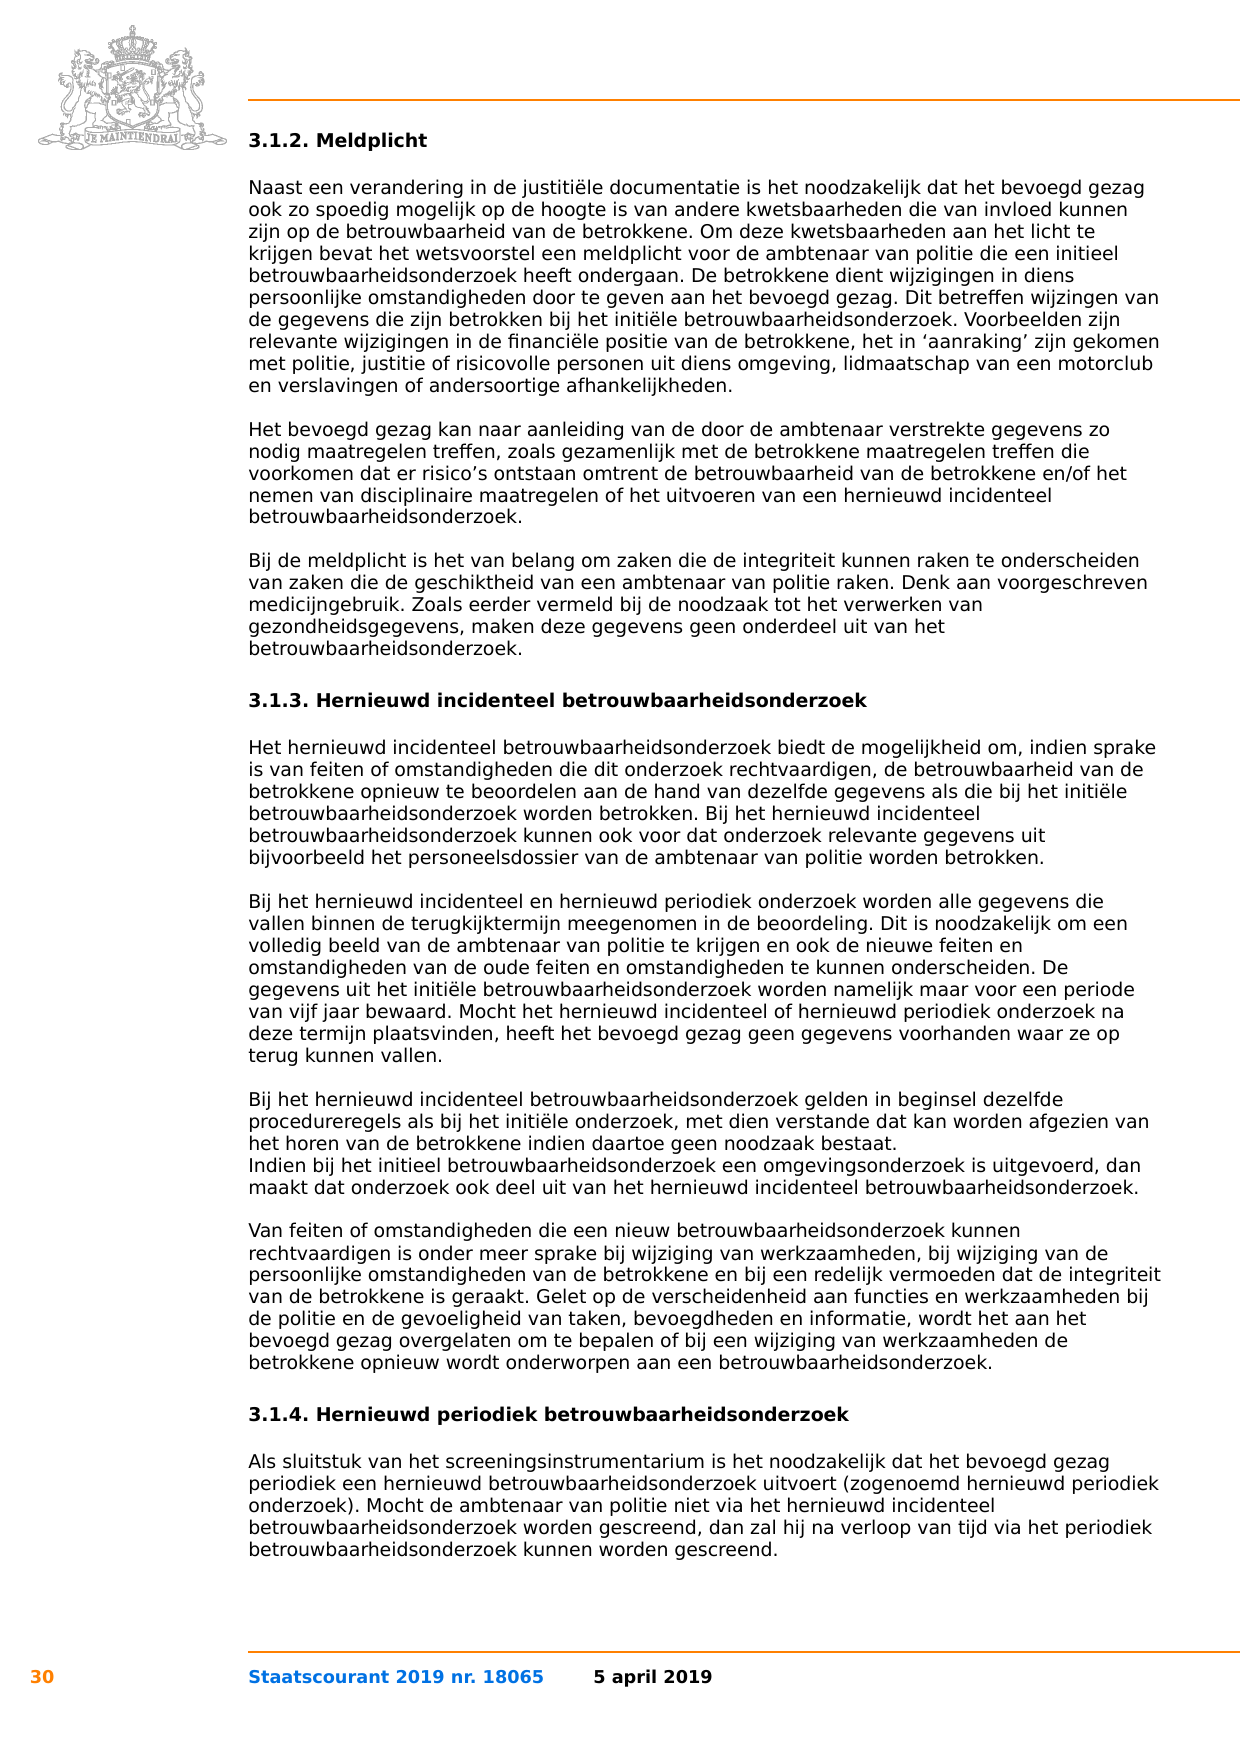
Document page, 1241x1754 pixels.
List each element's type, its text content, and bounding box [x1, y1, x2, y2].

subtitle 3.1.3. Hernieuwd incidenteel betrouwbaarheidsonderzoek [248, 690, 1163, 712]
text Naast een verandering in de justitiële documentatie is het noodzakelijk dat het bevoegd gezag ook zo spoedig mogelijk op de hoogte is van andere kwetsbaarheden die van invloed kunnen zijn op de betrouwbaarheid van de betrokkene. Om deze kwetsbaarheden aan het licht te krijgen bevat het wetsvoorstel een meldplicht voor de ambtenaar van politie die een initieel betrouwbaarheidsonderzoek heeft ondergaan. De betrokkene dient wijzigingen in diens persoonlijke omstandigheden door te geven aan het bevoegd gezag. Dit betreffen wijzingen van de gegevens die zijn betrokken bij het initiële betrouwbaarheidsonderzoek. Voorbeelden zijn relevante wijzigingen in de financiële positie van de betrokkene, het in ‘aanraking’ zijn gekomen met politie, justitie of risicovolle personen uit diens omgeving, lidmaatschap van een motorclub en verslavingen of andersoortige afhankelijkheden. [248, 177, 1163, 397]
text Als sluitstuk van het screeningsinstrumentarium is het noodzakelijk dat het bevoegd gezag periodiek een hernieuwd betrouwbaarheidsonderzoek uitvoert (zogenoemd hernieuwd periodiek onderzoek). Mocht de ambtenaar van politie niet via het hernieuwd incidenteel betrouwbaarheidsonderzoek worden gescreend, dan zal hij na verloop van tijd via het periodiek betrouwbaarheidsonderzoek kunnen worden gescreend. [248, 1451, 1163, 1561]
subtitle 3.1.2. Meldplicht [248, 130, 1163, 152]
text Indien bij het initieel betrouwbaarheidsonderzoek een omgevingsonderzoek is uitgevoerd, dan maakt dat onderzoek ook deel uit van het hernieuwd incidenteel betrouwbaarheidsonderzoek. [248, 1154, 1163, 1198]
text Bij de meldplicht is het van belang om zaken die de integriteit kunnen raken te onderscheiden van zaken die de geschiktheid van een ambtenaar van politie raken. Denk aan voorgeschreven medicijngebruik. Zoals eerder vermeld bij de noodzaak tot het verwerken van gezondheidsgegevens, maken deze gegevens geen onderdeel uit van het betrouwbaarheidsonderzoek. [248, 550, 1163, 660]
text Het hernieuwd incidenteel betrouwbaarheidsonderzoek biedt de mogelijkheid om, indien sprake is van feiten of omstandigheden die dit onderzoek rechtvaardigen, de betrouwbaarheid van de betrokkene opnieuw te beoordelen aan de hand van dezelfde gegevens als die bij het initiële betrouwbaarheidsonderzoek worden betrokken. Bij het hernieuwd incidenteel betrouwbaarheidsonderzoek kunnen ook voor dat onderzoek relevante gegevens uit bijvoorbeeld het personeelsdossier van de ambtenaar van politie worden betrokken. [248, 737, 1163, 869]
text Van feiten of omstandigheden die een nieuw betrouwbaarheidsonderzoek kunnen rechtvaardigen is onder meer sprake bij wijziging van werkzaamheden, bij wijziging van de persoonlijke omstandigheden van de betrokkene en bij een redelijk vermoeden dat de integriteit van de betrokkene is geraakt. Gelet op de verscheidenheid aan functies en werkzaamheden bij de politie en de gevoeligheid van taken, bevoegdheden en informatie, wordt het aan het bevoegd gezag overgelaten om te bepalen of bij een wijziging van werkzaamheden de betrokkene opnieuw wordt onderworpen aan een betrouwbaarheidsonderzoek. [248, 1220, 1163, 1374]
text Bij het hernieuwd incidenteel en hernieuwd periodiek onderzoek worden alle gegevens die vallen binnen de terugkijktermijn meegenomen in de beoordeling. Dit is noodzakelijk om een volledig beeld van de ambtenaar van politie te krijgen en ook de nieuwe feiten en omstandigheden van de oude feiten en omstandigheden te kunnen onderscheiden. De gegevens uit het initiële betrouwbaarheidsonderzoek worden namelijk maar voor een periode van vijf jaar bewaard. Mocht het hernieuwd incidenteel of hernieuwd periodiek onderzoek na deze termijn plaatsvinden, heeft het bevoegd gezag geen gegevens voorhanden waar ze op terug kunnen vallen. [248, 891, 1163, 1067]
text Bij het hernieuwd incidenteel betrouwbaarheidsonderzoek gelden in beginsel dezelfde procedureregels als bij het initiële onderzoek, met dien verstande dat kan worden afgezien van het horen van de betrokkene indien daartoe geen noodzaak bestaat. [248, 1089, 1163, 1154]
subtitle 3.1.4. Hernieuwd periodiek betrouwbaarheidsonderzoek [248, 1404, 1163, 1426]
picture [38, 25, 227, 150]
text Het bevoegd gezag kan naar aanleiding van de door de ambtenaar verstrekte gegevens zo nodig maatregelen treffen, zoals gezamenlijk met de betrokkene maatregelen treffen die voorkomen dat er risico’s ontstaan omtrent de betrouwbaarheid van de betrokkene en/of het nemen van disciplinaire maatregelen of het uitvoeren van een hernieuwd incidenteel betrouwbaarheidsonderzoek. [248, 418, 1163, 528]
